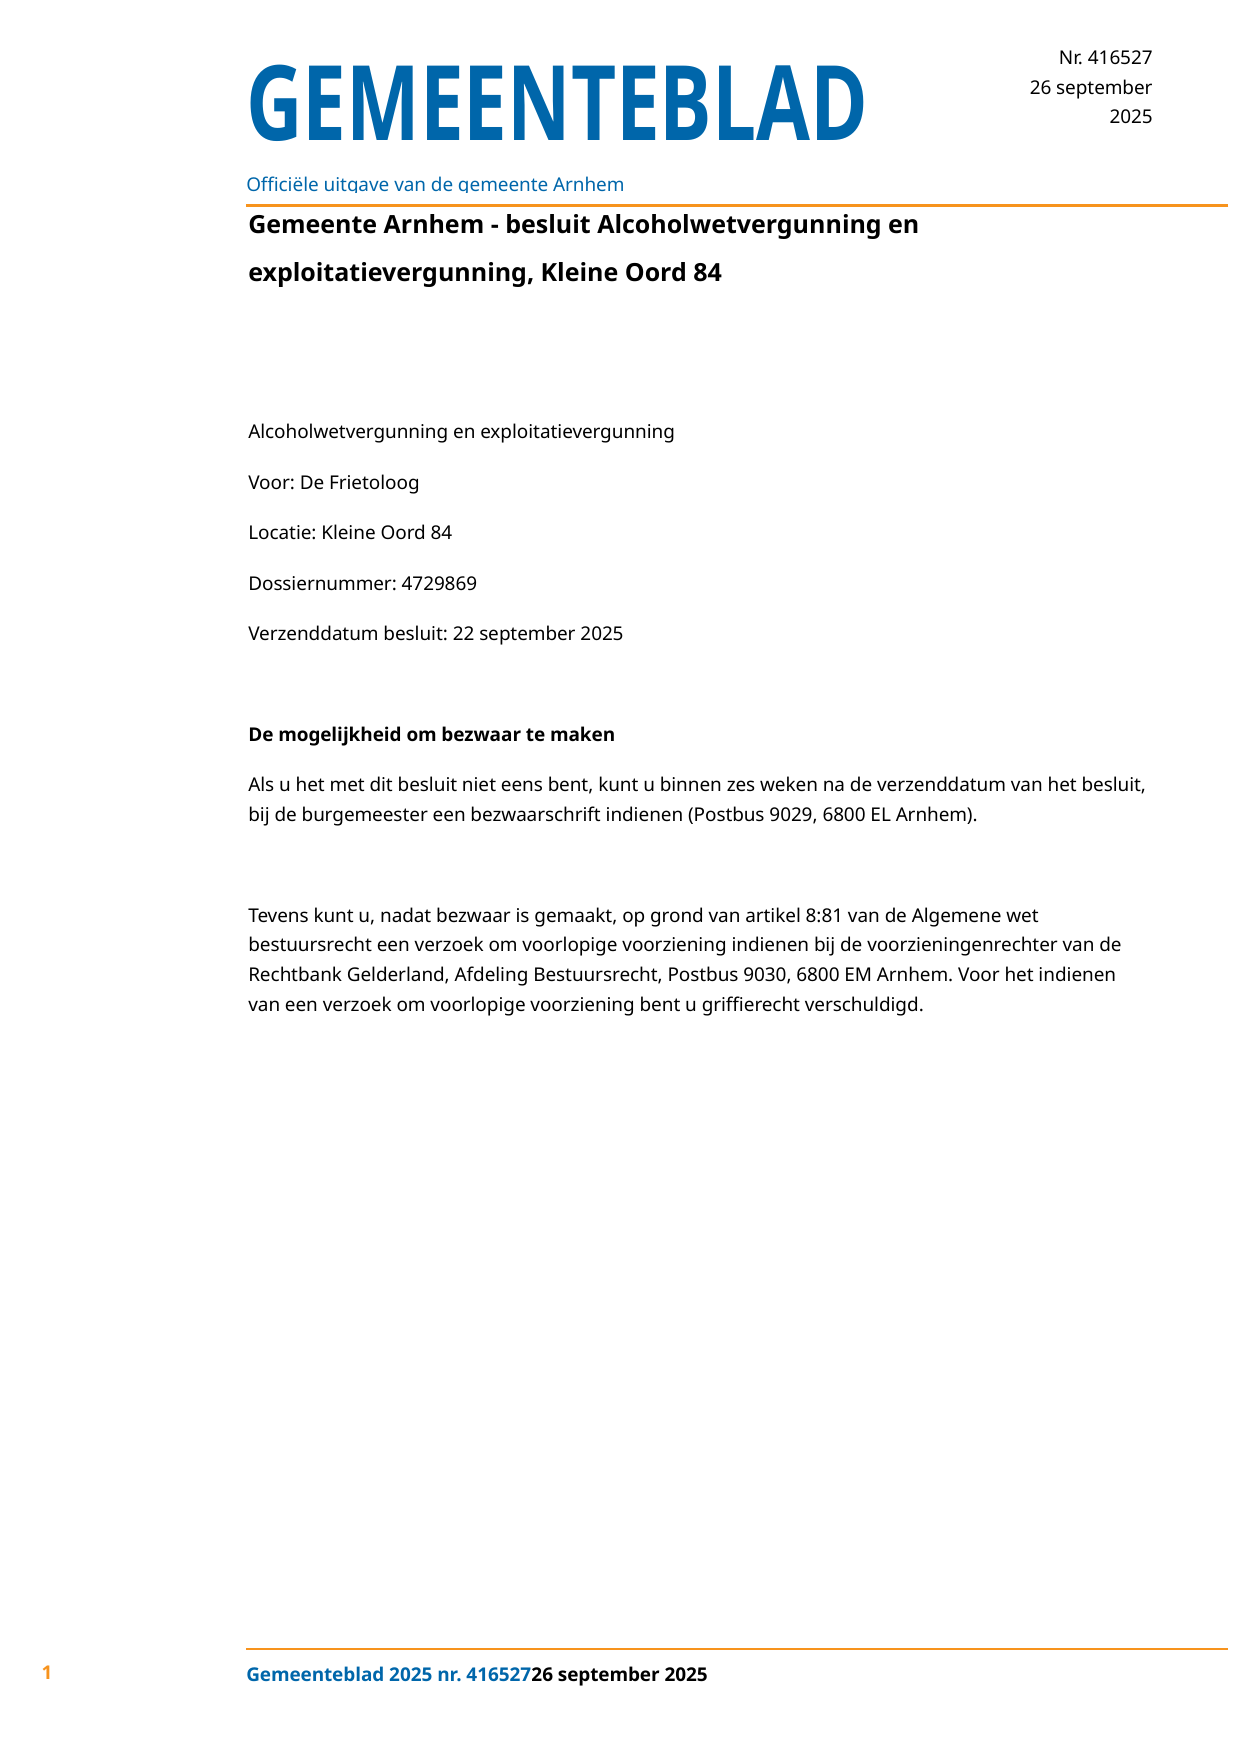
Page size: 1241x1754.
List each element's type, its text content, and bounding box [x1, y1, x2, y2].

text Dossiernummer: 4729869 [248, 570, 1152, 596]
text De mogelijkheid om bezwaar te maken [248, 721, 1152, 747]
text Alcoholwetvergunning en exploitatievergunning [248, 419, 1152, 444]
text Verzenddatum besluit: 22 september 2025 [248, 620, 1152, 646]
picture [41, 47, 231, 172]
text Als u het met dit besluit niet eens bent, kunt u binnen zes weken na de verzenddatum van het besluit, bij de burgemeester een bezwaarschrift indienen (Postbus 9029, 6800 EL Arnhem). [248, 772, 1152, 827]
text Tevens kunt u, nadat bezwaar is gemaakt, op grond van artikel 8:81 van de Algemene wet bestuursrecht een verzoek om voorlopige voorziening indienen bij de voorzieningenrechter van de Rechtbank Gelderland, Afdeling Bestuursrecht, Postbus 9030, 6800 EM Arnhem. Voor het indienen van een verzoek om voorlopige voorziening bent u griffierecht verschuldigd. [248, 902, 1152, 1017]
text Gemeente Arnhem - besluit Alcoholwetvergunning en exploitatievergunning, Kleine Oord 84 [248, 207, 1152, 288]
text Voor: De Frietoloog [248, 469, 1152, 495]
text Locatie: Kleine Oord 84 [248, 519, 1152, 545]
